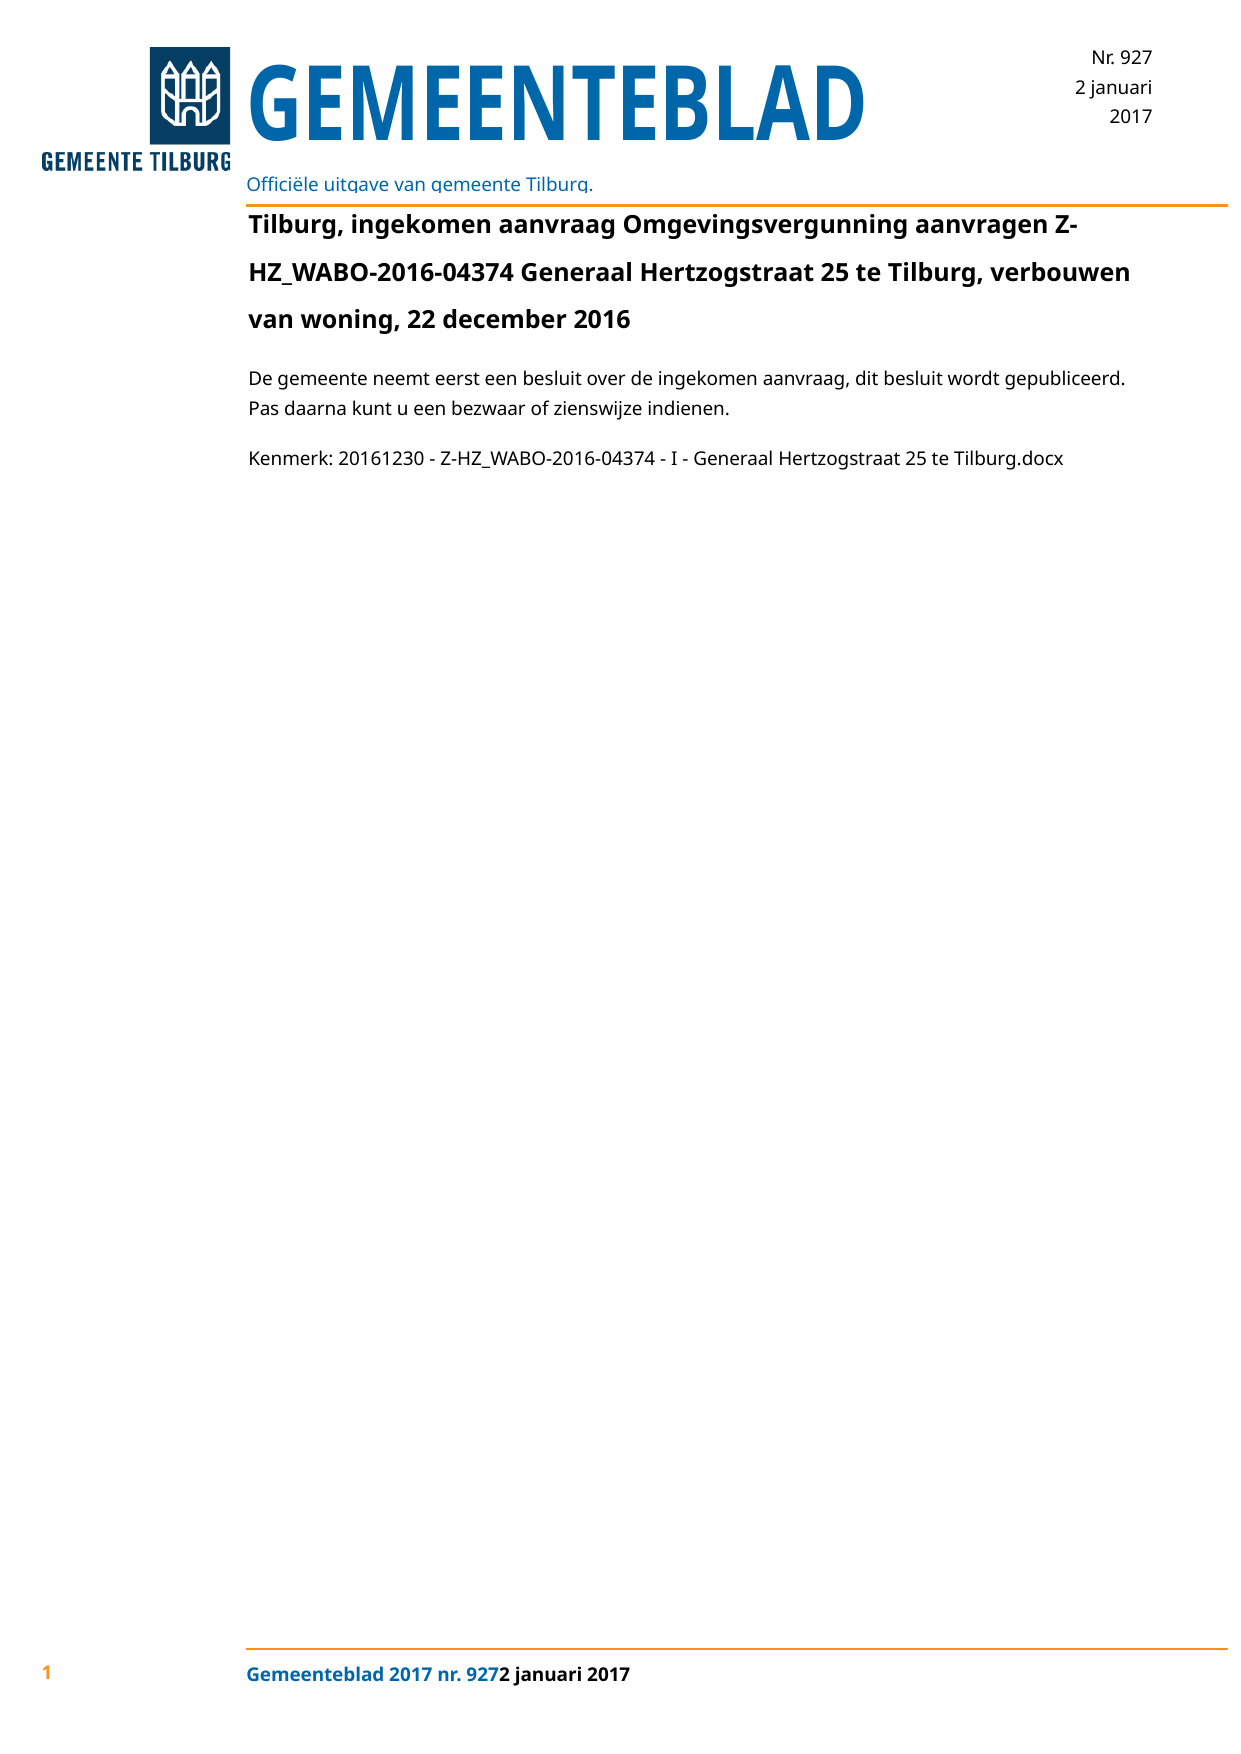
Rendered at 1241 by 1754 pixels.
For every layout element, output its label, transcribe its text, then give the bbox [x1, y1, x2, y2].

text Kenmerk: 20161230 - Z-HZ_WABO-2016-04374 - I - Generaal Hertzogstraat 25 te Tilburg.docx [248, 446, 1152, 471]
picture [41, 47, 231, 172]
text Tilburg, ingekomen aanvraag Omgevingsvergunning aanvragen Z-HZ_WABO-2016-04374 Generaal Hertzogstraat 25 te Tilburg, verbouwen van woning, 22 december 2016 [248, 207, 1152, 336]
text De gemeente neemt eerst een besluit over de ingekomen aanvraag, dit besluit wordt gepubliceerd. Pas daarna kunt u een bezwaar of zienswijze indienen. [248, 366, 1152, 421]
